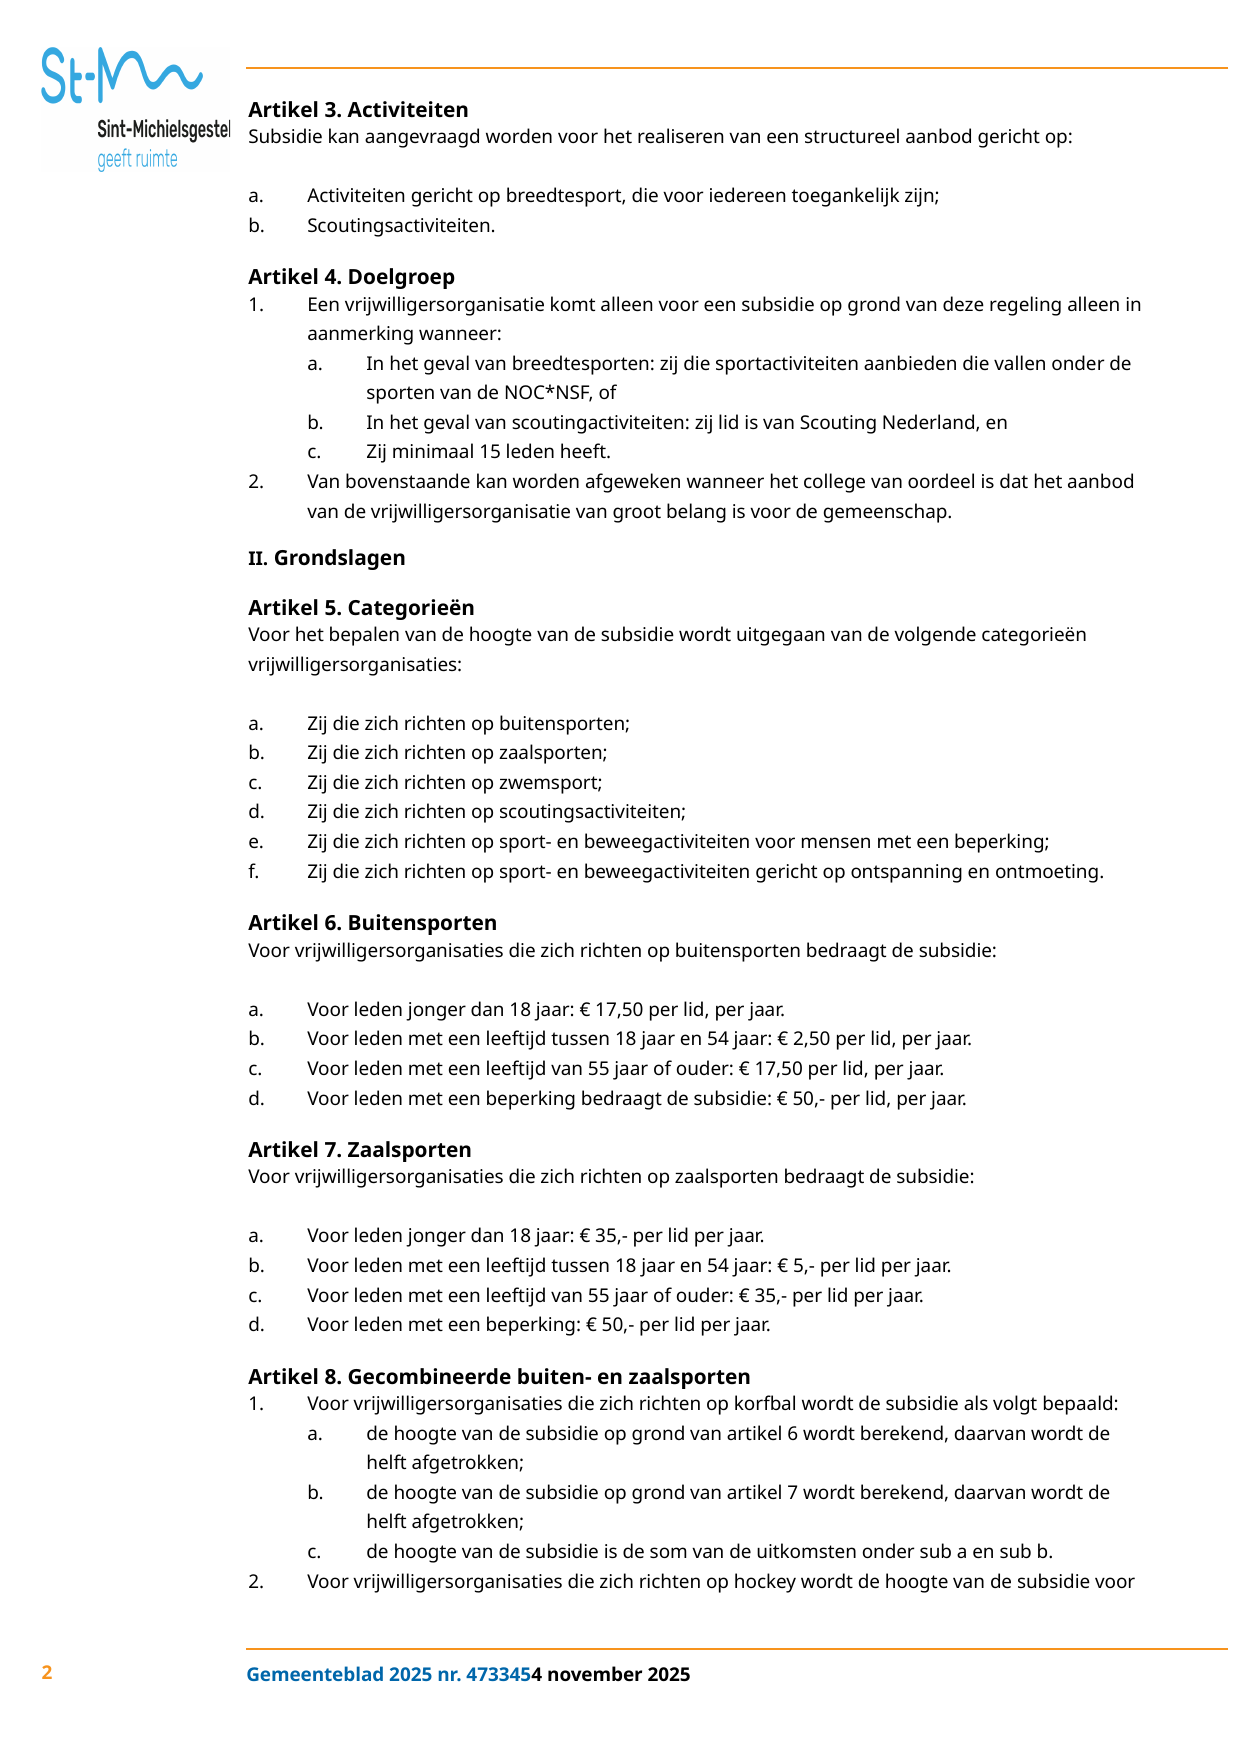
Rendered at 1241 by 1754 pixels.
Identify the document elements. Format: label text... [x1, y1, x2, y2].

text Artikel 3. Activiteiten [248, 95, 1152, 123]
list Zij die zich richten op sport- en beweegactiviteiten gericht op ontspanning en ontmoeting. [248, 858, 1152, 884]
text Voor vrijwilligersorganisaties die zich richten op buitensporten bedraagt de subsidie: [248, 937, 1152, 962]
text Artikel 7. Zaalsporten [248, 1135, 1152, 1163]
list de hoogte van de subsidie op grond van artikel 7 wordt berekend, daarvan wordt de helft afgetrokken; [307, 1479, 1152, 1534]
text Artikel 8. Gecombineerde buiten- en zaalsporten [248, 1362, 1152, 1390]
list Voor leden jonger dan 18 jaar: € 35,- per lid per jaar. [248, 1223, 1152, 1248]
list Voor vrijwilligersorganisaties die zich richten op hockey wordt de hoogte van de subsidie voor [248, 1568, 1152, 1593]
list Voor vrijwilligersorganisaties die zich richten op korfbal wordt de subsidie als volgt bepaald: [248, 1390, 1152, 1416]
list Voor leden jonger dan 18 jaar: € 17,50 per lid, per jaar. [248, 996, 1152, 1022]
list Van bovenstaande kan worden afgeweken wanneer het college van oordeel is dat het aanbod van de vrijwilligersorganisatie van groot belang is voor de gemeenschap. [248, 468, 1152, 524]
list de hoogte van de subsidie is de som van de uitkomsten onder sub a en sub b. [307, 1538, 1152, 1564]
text Subsidie kan aangevraagd worden voor het realiseren van een structureel aanbod gericht op: [248, 123, 1152, 149]
list Zij die zich richten op zaalsporten; [248, 739, 1152, 765]
list de hoogte van de subsidie op grond van artikel 6 wordt berekend, daarvan wordt de helft afgetrokken; [307, 1420, 1152, 1475]
text Artikel 6. Buitensporten [248, 908, 1152, 937]
list Activiteiten gericht op breedtesport, die voor iedereen toegankelijk zijn; [248, 182, 1152, 208]
picture [41, 47, 231, 172]
list Zij die zich richten op buitensporten; [248, 710, 1152, 736]
text II. Grondslagen [248, 543, 1152, 572]
list Voor leden met een leeftijd tussen 18 jaar en 54 jaar: € 2,50 per lid, per jaar. [248, 1026, 1152, 1051]
list Scoutingsactiviteiten. [248, 212, 1152, 238]
text Artikel 5. Categorieën [248, 593, 1152, 621]
list In het geval van breedtesporten: zij die sportactiviteiten aanbieden die vallen onder de sporten van de NOC*NSF, of [307, 350, 1152, 405]
list Voor leden met een leeftijd van 55 jaar of ouder: € 35,- per lid per jaar. [248, 1282, 1152, 1308]
list Zij die zich richten op sport- en beweegactiviteiten voor mensen met een beperking; [248, 828, 1152, 854]
text Voor het bepalen van de hoogte van de subsidie wordt uitgegaan van de volgende categorieën vrijwilligersorganisaties: [248, 621, 1152, 677]
list Zij minimaal 15 leden heeft. [307, 439, 1152, 464]
list Een vrijwilligersorganisatie komt alleen voor een subsidie op grond van deze regeling alleen in aanmerking wanneer: [248, 291, 1152, 346]
list Voor leden met een leeftijd tussen 18 jaar en 54 jaar: € 5,- per lid per jaar. [248, 1252, 1152, 1278]
list In het geval van scoutingactiviteiten: zij lid is van Scouting Nederland, en [307, 409, 1152, 435]
list Zij die zich richten op zwemsport; [248, 769, 1152, 795]
text Artikel 4. Doelgroep [248, 262, 1152, 291]
list Voor leden met een beperking bedraagt de subsidie: € 50,- per lid, per jaar. [248, 1085, 1152, 1110]
list Voor leden met een beperking: € 50,- per lid per jaar. [248, 1311, 1152, 1337]
list Zij die zich richten op scoutingsactiviteiten; [248, 799, 1152, 824]
text Voor vrijwilligersorganisaties die zich richten op zaalsporten bedraagt de subsidie: [248, 1163, 1152, 1189]
list Voor leden met een leeftijd van 55 jaar of ouder: € 17,50 per lid, per jaar. [248, 1055, 1152, 1081]
